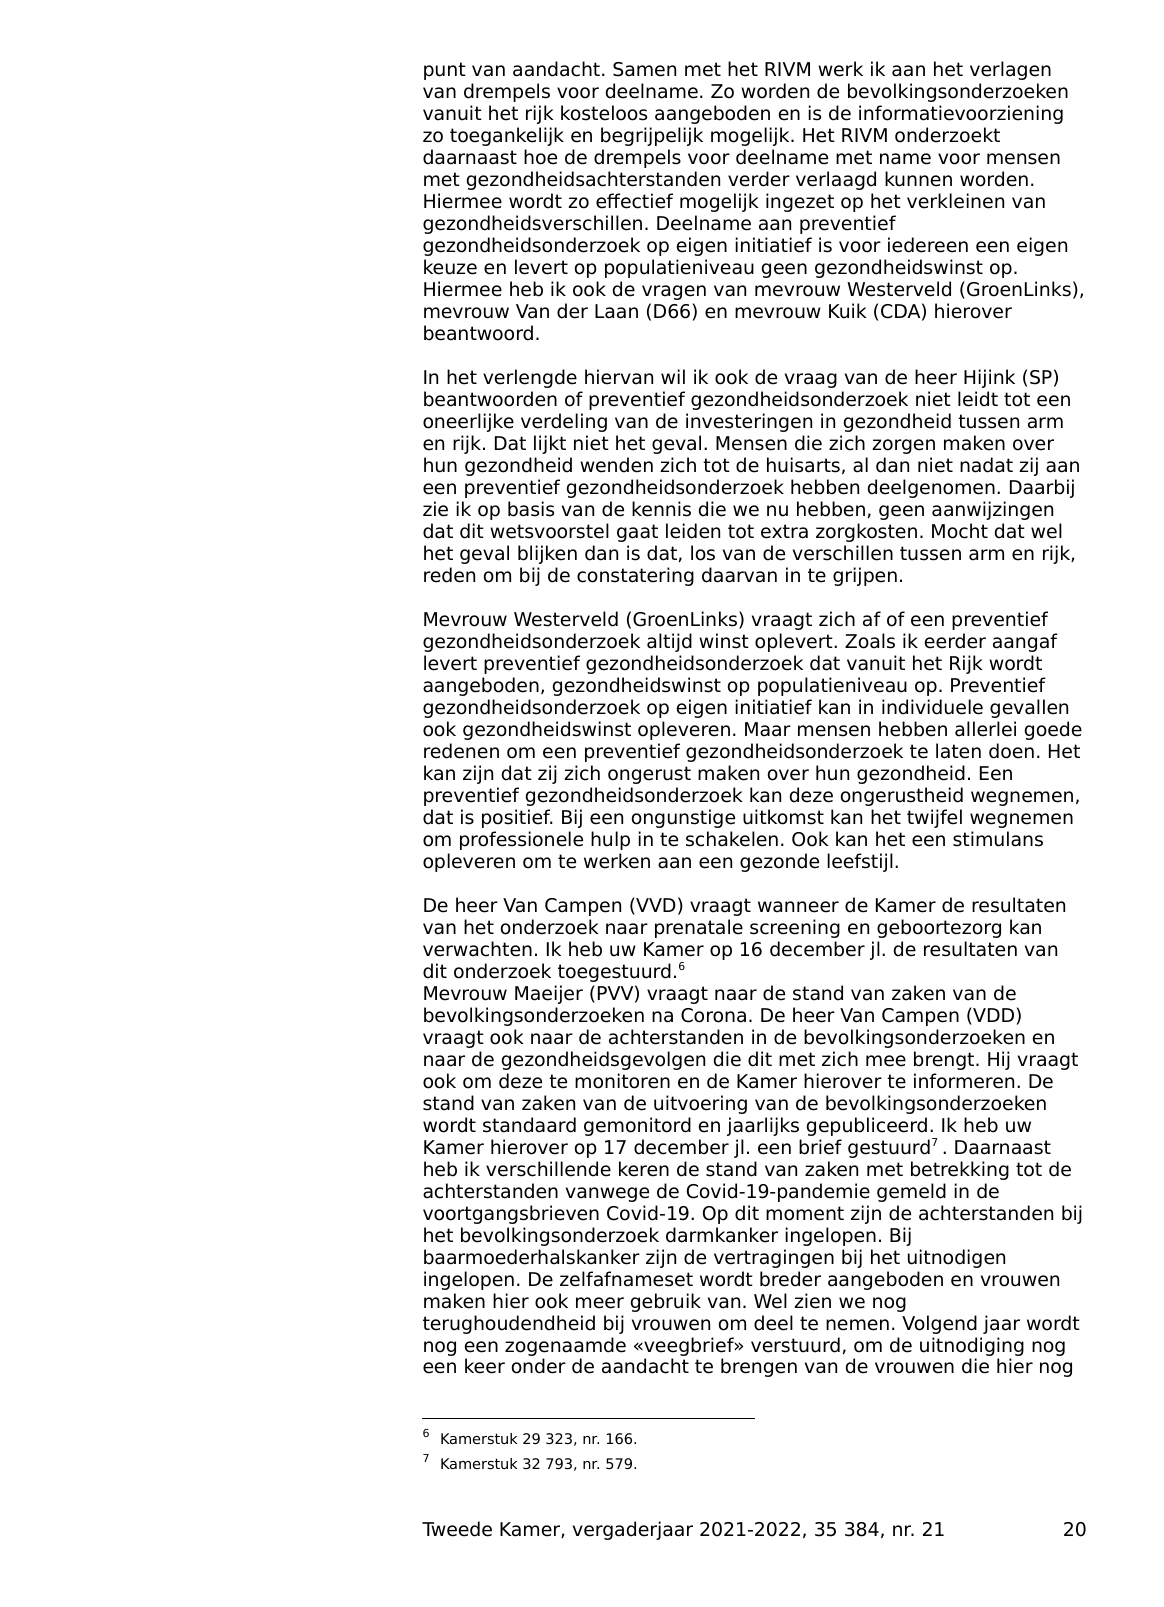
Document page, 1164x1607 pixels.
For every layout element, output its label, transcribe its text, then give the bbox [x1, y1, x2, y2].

text Mevrouw Maeijer (PVV) vraagt naar de stand van zaken van de bevolkingsonderzoeken na Corona. De heer Van Campen (VDD) vraagt ook naar de achterstanden in de bevolkingsonderzoeken en naar de gezondheidsgevolgen die dit met zich mee brengt. Hij vraagt ook om deze te monitoren en de Kamer hierover te informeren. De stand van zaken van de uitvoering van de bevolkingsonderzoeken wordt standaard gemonitord en jaarlijks gepubliceerd. Ik heb uw Kamer hierover op 17 december jl. een brief gestuurd. Daarnaast heb ik verschillende keren de stand van zaken met betrekking tot de achterstanden vanwege de Covid-19-pandemie gemeld in de voortgangsbrieven Covid-19. Op dit moment zijn de achterstanden bij het bevolkingsonderzoek darmkanker ingelopen. Bij baarmoederhalskanker zijn de vertragingen bij het uitnodigen ingelopen. De zelfafnameset wordt breder aangeboden en vrouwen maken hier ook meer gebruik van. Wel zien we nog terughoudendheid bij vrouwen om deel te nemen. Volgend jaar wordt nog een zogenaamde «veegbrief» verstuurd, om de uitnodiging nog een keer onder de aandacht te brengen van de vrouwen die hier nog [422, 983, 1087, 1378]
text In het verlengde hiervan wil ik ook de vraag van de heer Hijink (SP) beantwoorden of preventief gezondheidsonderzoek niet leidt tot een oneerlijke verdeling van de investeringen in gezondheid tussen arm en rijk. Dat lijkt niet het geval. Mensen die zich zorgen maken over hun gezondheid wenden zich tot de huisarts, al dan niet nadat zij aan een preventief gezondheidsonderzoek hebben deelgenomen. Daarbij zie ik op basis van de kennis die we nu hebben, geen aanwijzingen dat dit wetsvoorstel gaat leiden tot extra zorgkosten. Mocht dat wel het geval blijken dan is dat, los van de verschillen tussen arm en rijk, reden om bij de constatering daarvan in te grijpen. [422, 367, 1087, 587]
text Mevrouw Westerveld (GroenLinks) vraagt zich af of een preventief gezondheidsonderzoek altijd winst oplevert. Zoals ik eerder aangaf levert preventief gezondheidsonderzoek dat vanuit het Rijk wordt aangeboden, gezondheidswinst op populatieniveau op. Preventief gezondheidsonderzoek op eigen initiatief kan in individuele gevallen ook gezondheidswinst opleveren. Maar mensen hebben allerlei goede redenen om een preventief gezondheidsonderzoek te laten doen. Het kan zijn dat zij zich ongerust maken over hun gezondheid. Een preventief gezondheidsonderzoek kan deze ongerustheid wegnemen, dat is positief. Bij een ongunstige uitkomst kan het twijfel wegnemen om professionele hulp in te schakelen. Ook kan het een stimulans opleveren om te werken aan een gezonde leefstijl. [422, 609, 1087, 873]
text Kamerstuk 32 793, nr. 579. [422, 1452, 1087, 1474]
text De heer Van Campen (VVD) vraagt wanneer de Kamer de resultaten van het onderzoek naar prenatale screening en geboortezorg kan verwachten. Ik heb uw Kamer op 16 december jl. de resultaten van dit onderzoek toegestuurd. [422, 895, 1087, 983]
text punt van aandacht. Samen met het RIVM werk ik aan het verlagen van drempels voor deelname. Zo worden de bevolkingsonderzoeken vanuit het rijk kosteloos aangeboden en is de informatievoorziening zo toegankelijk en begrijpelijk mogelijk. Het RIVM onderzoekt daarnaast hoe de drempels voor deelname met name voor mensen met gezondheidsachterstanden verder verlaagd kunnen worden. Hiermee wordt zo effectief mogelijk ingezet op het verkleinen van gezondheidsverschillen. Deelname aan preventief gezondheidsonderzoek op eigen initiatief is voor iedereen een eigen keuze en levert op populatieniveau geen gezondheidswinst op. Hiermee heb ik ook de vragen van mevrouw Westerveld (GroenLinks), mevrouw Van der Laan (D66) en mevrouw Kuik (CDA) hierover beantwoord. [422, 59, 1087, 345]
text Kamerstuk 29 323, nr. 166. [422, 1427, 1087, 1449]
